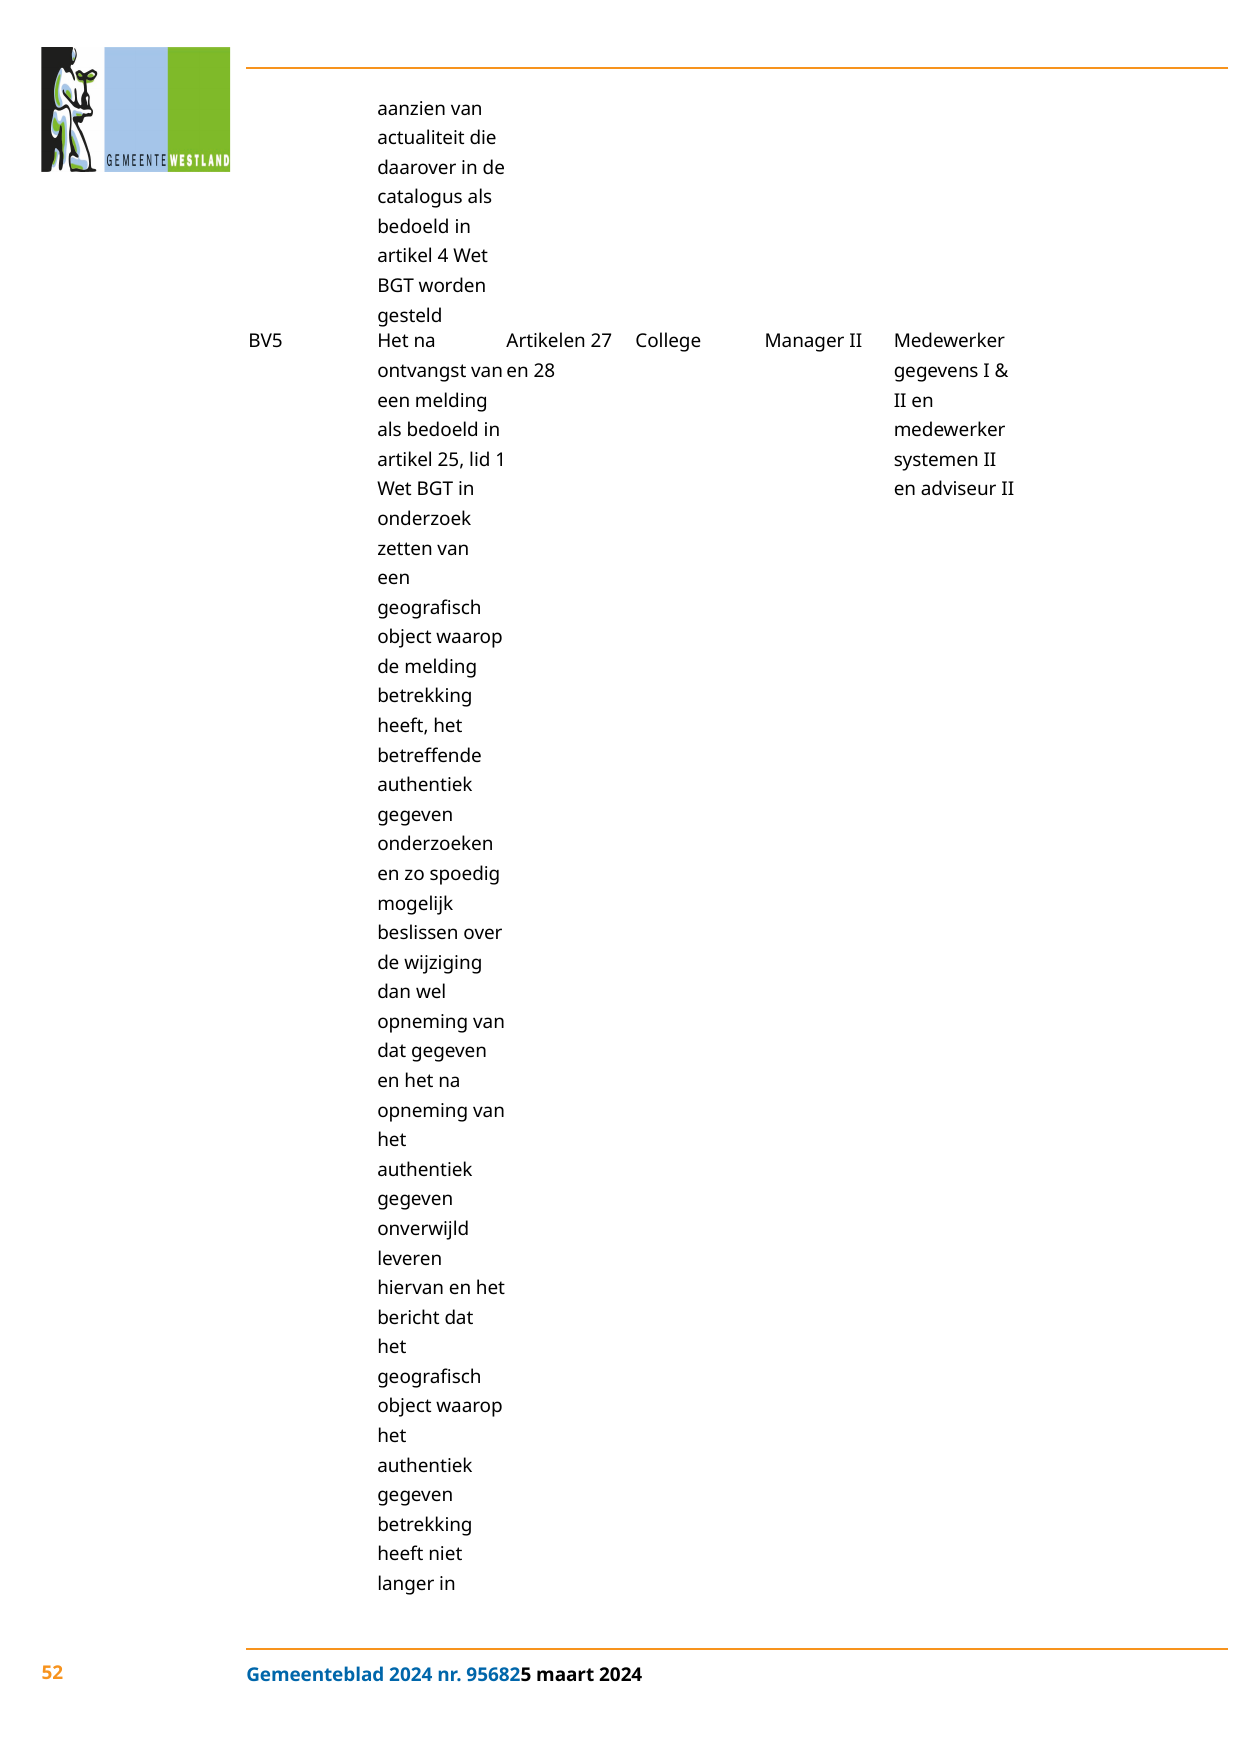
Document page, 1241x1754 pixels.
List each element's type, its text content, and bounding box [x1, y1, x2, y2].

table_cell [894, 95, 1022, 328]
table_cell [764, 95, 893, 328]
table_cell [248, 95, 377, 328]
table_cell BV5 [248, 328, 377, 1596]
table_cell College [635, 328, 764, 1596]
table_cell Artikelen 27 en 28 [506, 328, 635, 1596]
table_cell aanzien van actualiteit die daarover in de catalogus als bedoeld in artikel 4 Wet BGT worden gesteld [377, 95, 506, 328]
table_cell Manager II [764, 328, 893, 1596]
table_cell [506, 95, 635, 328]
picture [41, 47, 231, 172]
table_cell [635, 95, 764, 328]
table_cell [1023, 95, 1152, 328]
table_cell Het na ontvangst van een melding als bedoeld in artikel 25, lid 1 Wet BGT in onderzoek zetten van een geografisch object waarop de melding betrekking heeft, het betreffende authentiek gegeven onderzoeken en zo spoedig mogelijk beslissen over de wijziging dan wel opneming van dat gegeven en het na opneming van het authentiek gegeven onverwijld leveren hiervan en het bericht dat het geografisch object waarop het authentiek gegeven betrekking heeft niet langer in [377, 328, 506, 1596]
table_cell [1023, 328, 1152, 1596]
table_cell Medewerker gegevens I & II en medewerker systemen II en adviseur II [894, 328, 1022, 1596]
